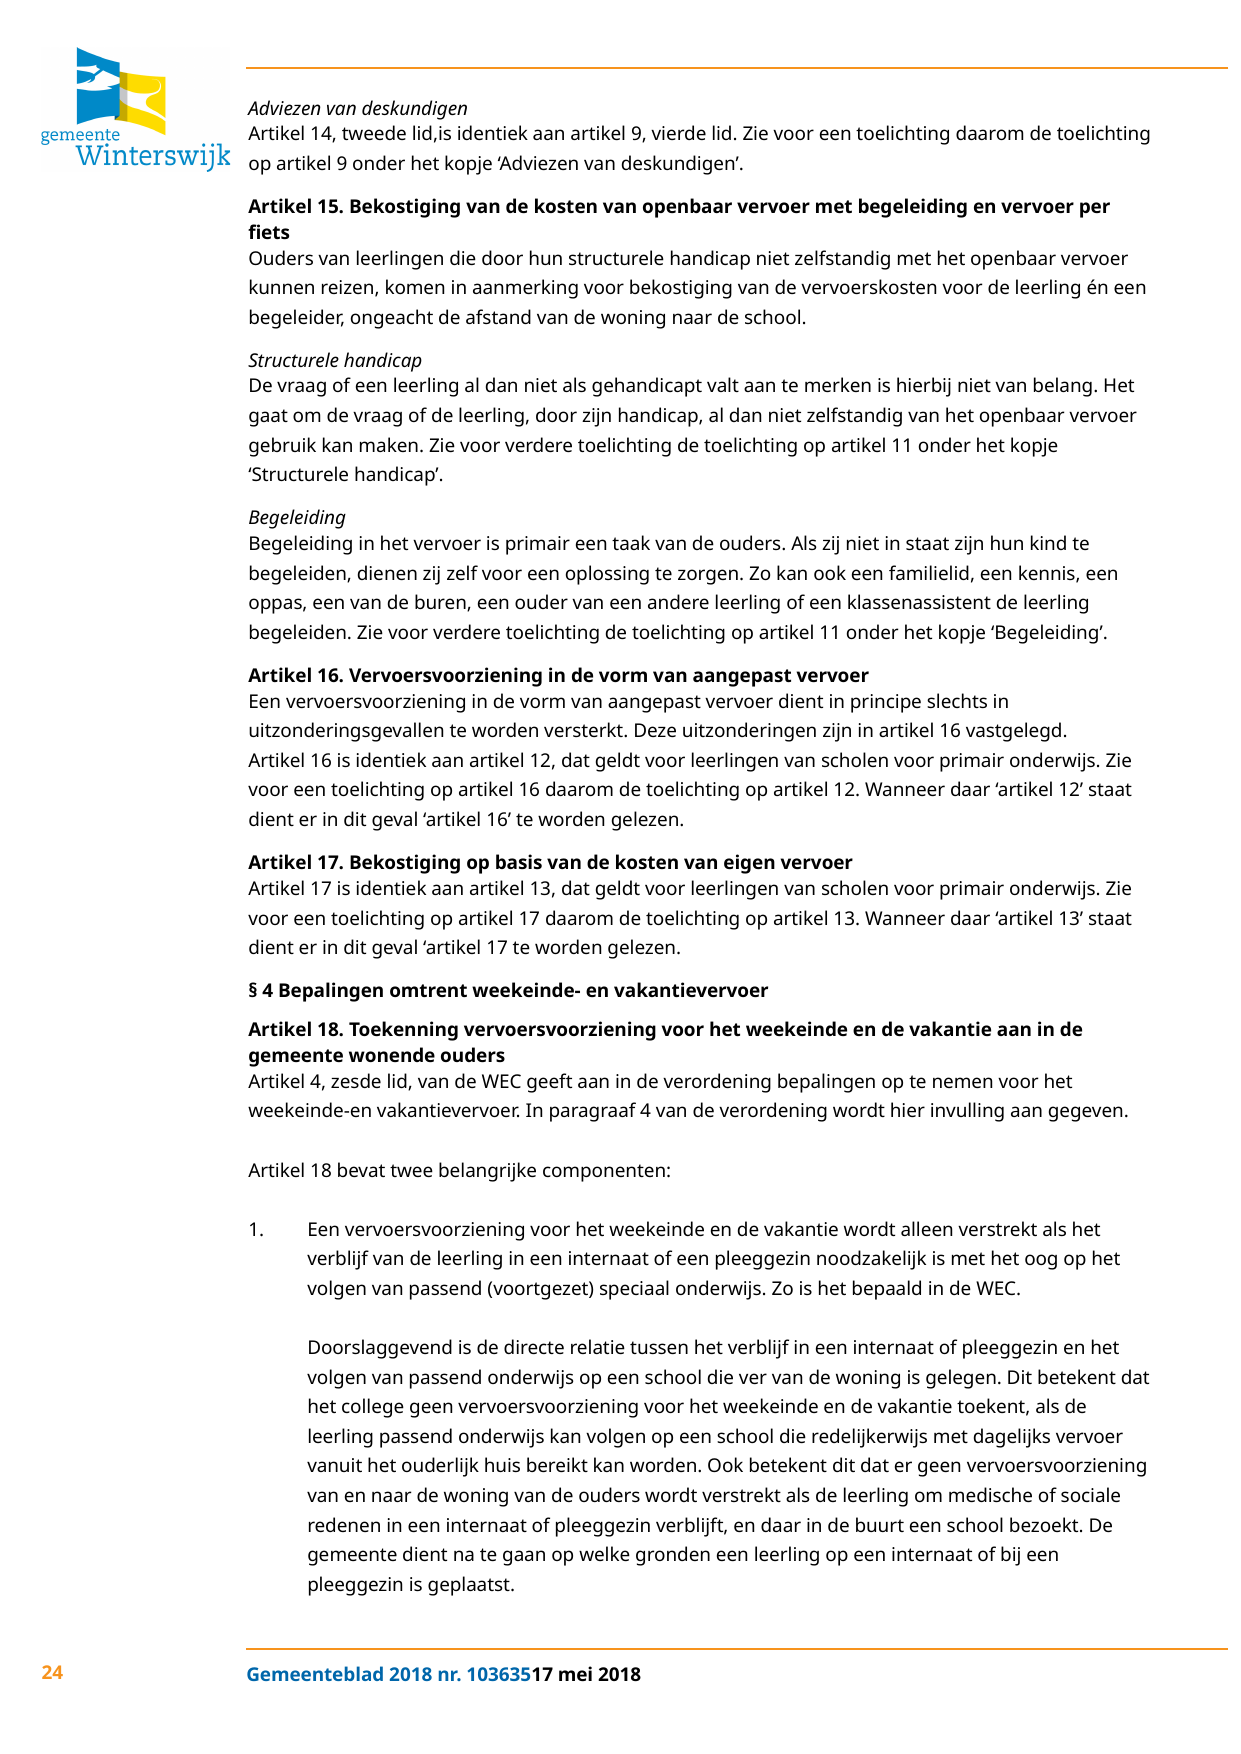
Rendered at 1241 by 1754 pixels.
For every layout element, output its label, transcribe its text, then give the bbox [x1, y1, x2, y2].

text Artikel 17 is identiek aan artikel 13, dat geldt voor leerlingen van scholen voor primair onderwijs. Zie voor een toelichting op artikel 17 daarom de toelichting op artikel 13. Wanneer daar ‘artikel 13’ staat dient er in dit geval ‘artikel 17 te worden gelezen. [248, 875, 1152, 960]
text Artikel 17. Bekostiging op basis van de kosten van eigen vervoer [248, 849, 1152, 875]
picture [41, 47, 231, 172]
text Artikel 16. Vervoersvoorziening in de vorm van aangepast vervoer [248, 662, 1152, 688]
text Artikel 18 bevat twee belangrijke componenten: [248, 1157, 1152, 1183]
text Begeleiding [248, 504, 1152, 530]
list Doorslaggevend is de directe relatie tussen het verblijf in een internaat of pleeggezin en het volgen van passend onderwijs op een school die ver van de woning is gelegen. Dit betekent dat het college geen vervoersvoorziening voor het weekeinde en de vakantie toekent, als de leerling passend onderwijs kan volgen op een school die redelijkerwijs met dagelijks vervoer vanuit het ouderlijk huis bereikt kan worden. Ook betekent dit dat er geen vervoersvoorziening van en naar de woning van de ouders wordt verstrekt als de leerling om medische of sociale redenen in een internaat of pleeggezin verblijft, en daar in de buurt een school bezoekt. De gemeente dient na te gaan op welke gronden een leerling op een internaat of bij een pleeggezin is geplaatst. [248, 1334, 1152, 1597]
text Artikel 4, zesde lid, van de WEC geeft aan in de verordening bepalingen op te nemen voor het weekeinde-en vakantievervoer. In paragraaf 4 van de verordening wordt hier invulling aan gegeven. [248, 1068, 1152, 1123]
text Een vervoersvoorziening in de vorm van aangepast vervoer dient in principe slechts in uitzonderingsgevallen te worden versterkt. Deze uitzonderingen zijn in artikel 16 vastgelegd. [248, 688, 1152, 743]
text De vraag of een leerling al dan niet als gehandicapt valt aan te merken is hierbij niet van belang. Het gaat om de vraag of de leerling, door zijn handicap, al dan niet zelfstandig van het openbaar vervoer gebruik kan maken. Zie voor verdere toelichting de toelichting op artikel 11 onder het kopje ‘Structurele handicap’. [248, 373, 1152, 487]
text Artikel 16 is identiek aan artikel 12, dat geldt voor leerlingen van scholen voor primair onderwijs. Zie voor een toelichting op artikel 16 daarom de toelichting op artikel 12. Wanneer daar ‘artikel 12’ staat dient er in dit geval ‘artikel 16’ te worden gelezen. [248, 747, 1152, 832]
text Ouders van leerlingen die door hun structurele handicap niet zelfstandig met het openbaar vervoer kunnen reizen, komen in aanmerking voor bekostiging van de vervoerskosten voor de leerling én een begeleider, ongeacht de afstand van de woning naar de school. [248, 245, 1152, 329]
text Adviezen van deskundigen [248, 95, 1152, 121]
text Begeleiding in het vervoer is primair een taak van de ouders. Als zij niet in staat zijn hun kind te begeleiden, dienen zij zelf voor een oplossing te zorgen. Zo kan ook een familielid, een kennis, een oppas, een van de buren, een ouder van een andere leerling of een klassenassistent de leerling begeleiden. Zie voor verdere toelichting de toelichting op artikel 11 onder het kopje ‘Begeleiding’. [248, 530, 1152, 645]
text Artikel 15. Bekostiging van de kosten van openbaar vervoer met begeleiding en vervoer per fiets [248, 193, 1152, 245]
picture [225, 153, 231, 162]
text Artikel 18. Toekenning vervoersvoorziening voor het weekeinde en de vakantie aan in de gemeente wonende ouders [248, 1017, 1152, 1068]
text Artikel 14, tweede lid,is identiek aan artikel 9, vierde lid. Zie voor een toelichting daarom de toelichting op artikel 9 onder het kopje ‘Adviezen van deskundigen’. [248, 121, 1152, 176]
text Structurele handicap [248, 347, 1152, 373]
text § 4 Bepalingen omtrent weekeinde- en vakantievervoer [248, 977, 1152, 1003]
list Een vervoersvoorziening voor het weekeinde en de vakantie wordt alleen verstrekt als het verblijf van de leerling in een internaat of een pleeggezin noodzakelijk is met het oog op het volgen van passend (voortgezet) speciaal onderwijs. Zo is het bepaald in de WEC. [248, 1216, 1152, 1301]
